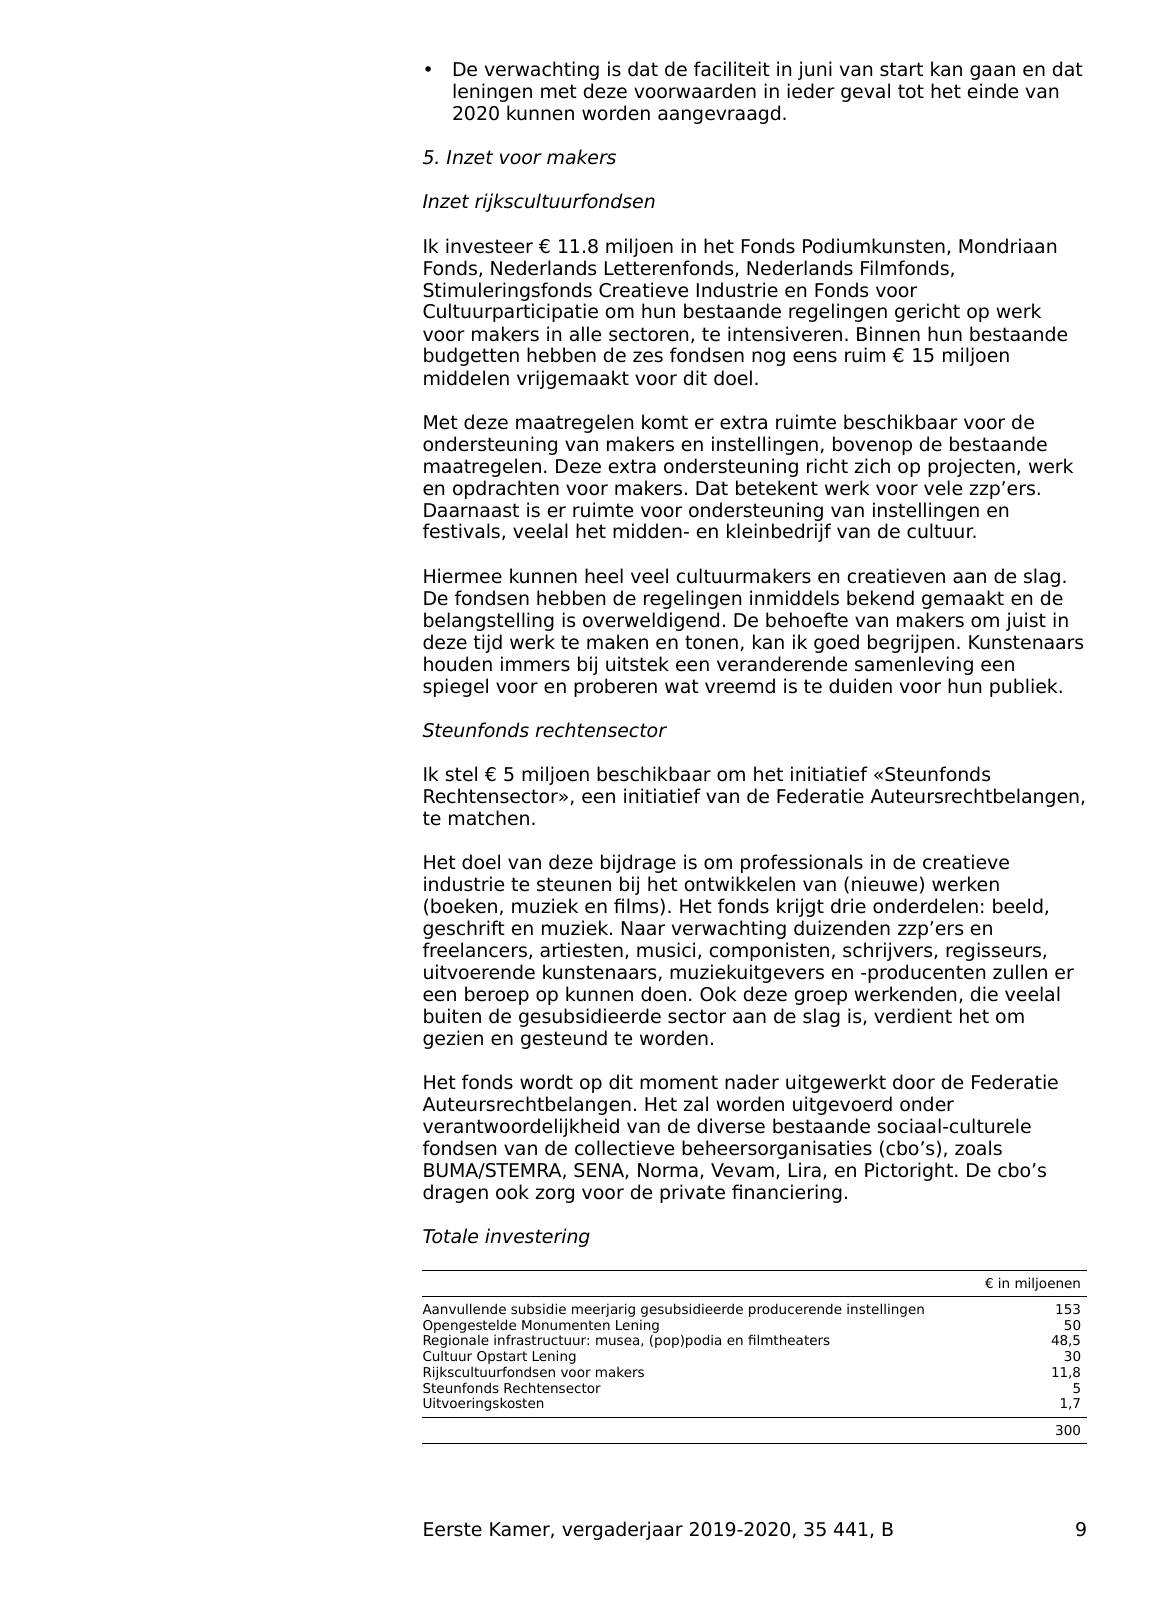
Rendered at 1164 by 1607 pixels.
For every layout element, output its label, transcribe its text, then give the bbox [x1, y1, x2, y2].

subtitle Totale investering [422, 1226, 1087, 1248]
text Het doel van deze bijdrage is om professionals in de creatieve industrie te steunen bij het ontwikkelen van (nieuwe) werken (boeken, muziek en films). Het fonds krijgt drie onderdelen: beeld, geschrift en muziek. Naar verwachting duizenden zzp’ers en freelancers, artiesten, musici, componisten, schrijvers, regisseurs, uitvoerende kunstenaars, muziekuitgevers en -producenten zullen er een beroep op kunnen doen. Ook deze groep werkenden, die veelal buiten de gesubsidieerde sector aan de slag is, verdient het om gezien en gesteund te worden. [422, 852, 1087, 1050]
table_cell 1,7 [954, 1396, 1087, 1417]
table_cell Opengestelde Monumenten Lening [422, 1318, 954, 1333]
table_cell 300 [954, 1418, 1087, 1443]
table_cell Steunfonds Rechtensector [422, 1380, 954, 1396]
table_cell Cultuur Opstart Lening [422, 1349, 954, 1365]
table_cell 30 [954, 1349, 1087, 1365]
table_cell Regionale infrastructuur: musea, (pop)podia en filmtheaters [422, 1333, 954, 1349]
table_cell 5 [954, 1380, 1087, 1396]
text Ik investeer € 11.8 miljoen in het Fonds Podiumkunsten, Mondriaan Fonds, Nederlands Letterenfonds, Nederlands Filmfonds, Stimuleringsfonds Creatieve Industrie en Fonds voor Cultuurparticipatie om hun bestaande regelingen gericht op werk voor makers in alle sectoren, te intensiveren. Binnen hun bestaande budgetten hebben de zes fondsen nog eens ruim € 15 miljoen middelen vrijgemaakt voor dit doel. [422, 236, 1087, 389]
text Met deze maatregelen komt er extra ruimte beschikbaar voor de ondersteuning van makers en instellingen, bovenop de bestaande maatregelen. Deze extra ondersteuning richt zich op projecten, werk en opdrachten voor makers. Dat betekent werk voor vele zzp’ers. Daarnaast is er ruimte voor ondersteuning van instellingen en festivals, veelal het midden- en kleinbedrijf van de cultuur. [422, 412, 1087, 543]
subtitle Steunfonds rechtensector [422, 720, 1087, 742]
table_cell 50 [954, 1318, 1087, 1333]
table_header [422, 1271, 954, 1296]
table_cell [422, 1418, 954, 1443]
table_cell Rijkscultuurfondsen voor makers [422, 1365, 954, 1380]
table_cell 48,5 [954, 1333, 1087, 1349]
table_cell 153 [954, 1297, 1087, 1317]
subtitle Inzet rijkscultuurfondsen [422, 191, 1087, 213]
table_cell Uitvoeringskosten [422, 1396, 954, 1417]
table_cell Aanvullende subsidie meerjarig gesubsidieerde producerende instellingen [422, 1297, 954, 1317]
table_header € in miljoenen [954, 1271, 1087, 1296]
text Hiermee kunnen heel veel cultuurmakers en creatieven aan de slag. De fondsen hebben de regelingen inmiddels bekend gemaakt en de belangstelling is overweldigend. De behoefte van makers om juist in deze tijd werk te maken en tonen, kan ik goed begrijpen. Kunstenaars houden immers bij uitstek een veranderende samenleving een spiegel voor en proberen wat vreemd is te duiden voor hun publiek. [422, 566, 1087, 697]
table_cell 11,8 [954, 1365, 1087, 1380]
text Ik stel € 5 miljoen beschikbaar om het initiatief «Steunfonds Rechtensector», een initiatief van de Federatie Auteursrechtbelangen, te matchen. [422, 764, 1087, 830]
text Het fonds wordt op dit moment nader uitgewerkt door de Federatie Auteursrechtbelangen. Het zal worden uitgevoerd onder verantwoordelijkheid van de diverse bestaande sociaal-culturele fondsen van de collectieve beheersorganisaties (cbo’s), zoals BUMA/STEMRA, SENA, Norma, Vevam, Lira, en Pictoright. De cbo’s dragen ook zorg voor de private financiering. [422, 1072, 1087, 1204]
subtitle 5. Inzet voor makers [422, 147, 1087, 169]
text • De verwachting is dat de faciliteit in juni van start kan gaan en dat leningen met deze voorwaarden in ieder geval tot het einde van 2020 kunnen worden aangevraagd. [422, 59, 1087, 125]
